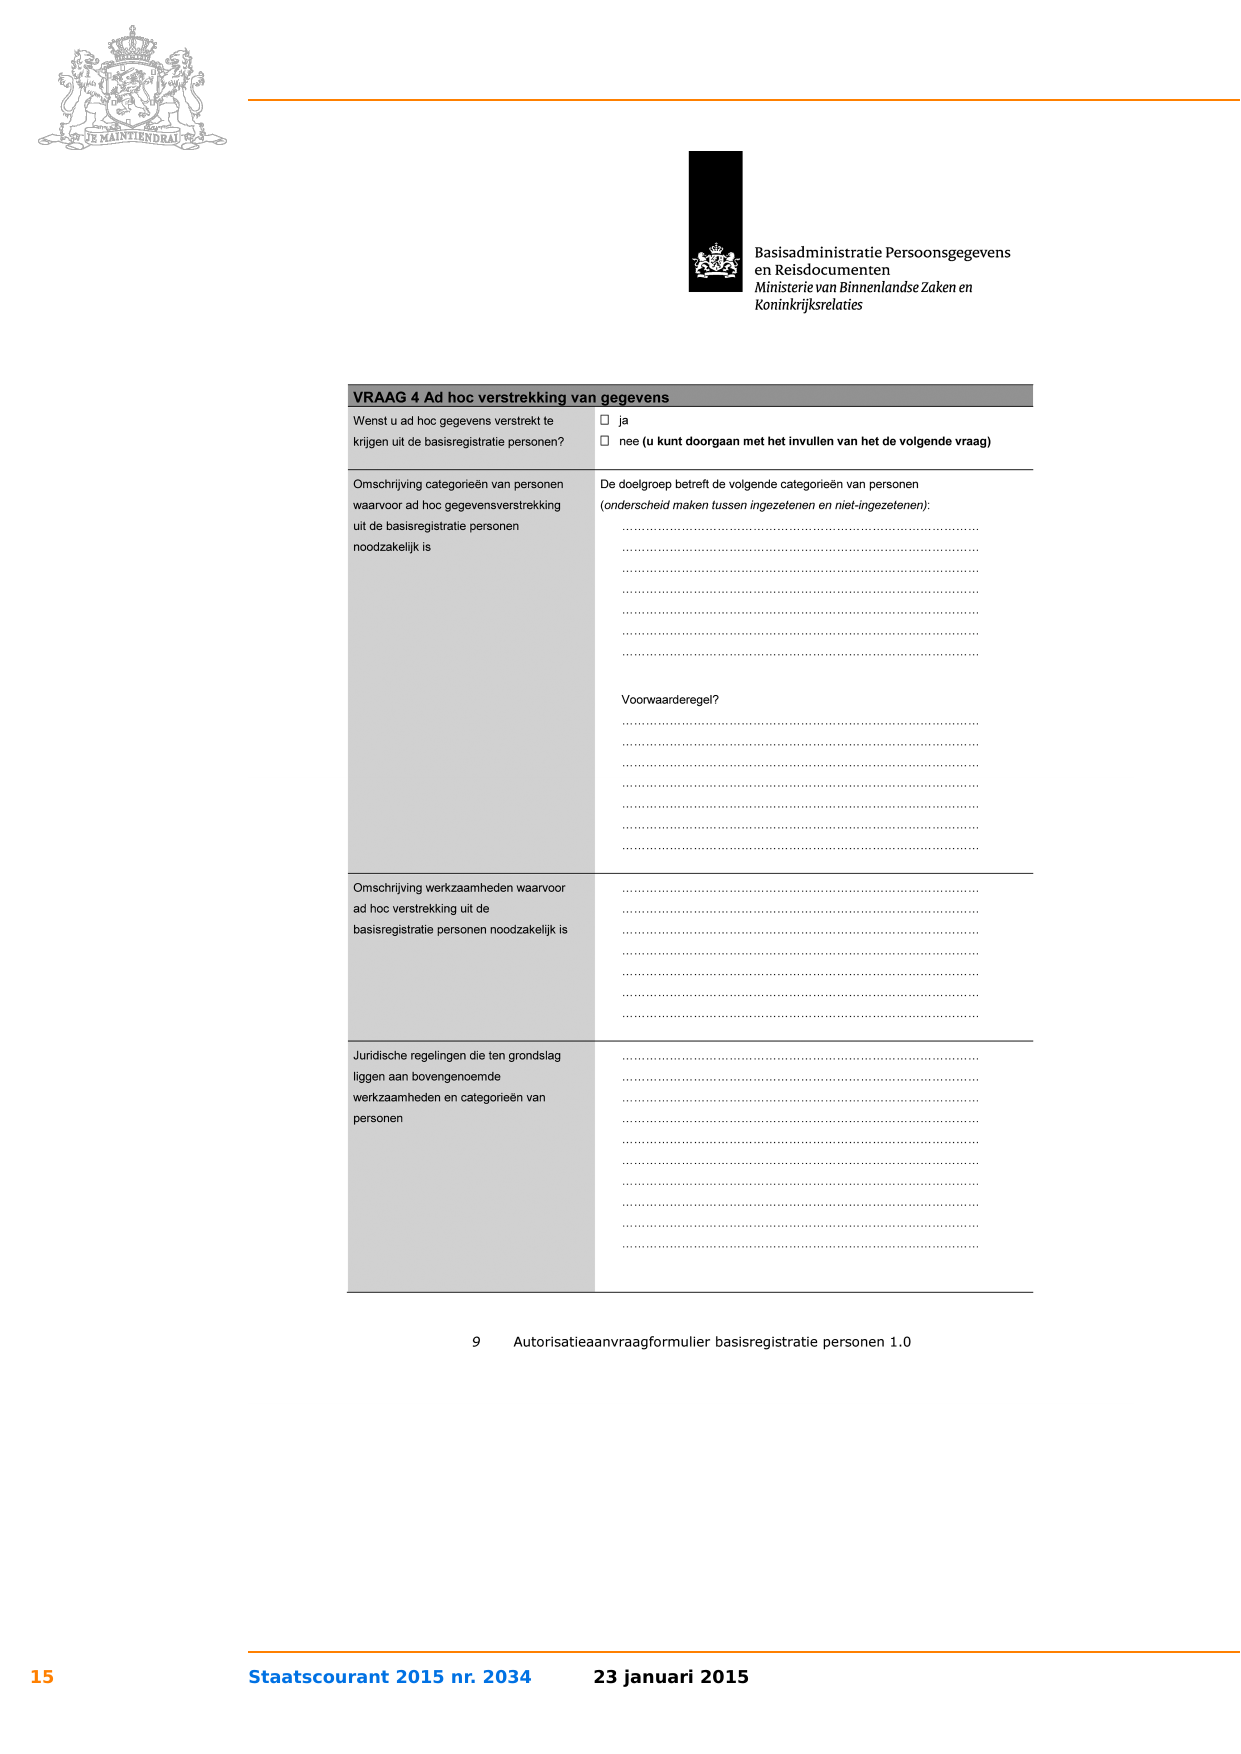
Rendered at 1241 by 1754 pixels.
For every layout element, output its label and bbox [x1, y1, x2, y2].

picture [248, 151, 1134, 1404]
picture [38, 25, 227, 150]
